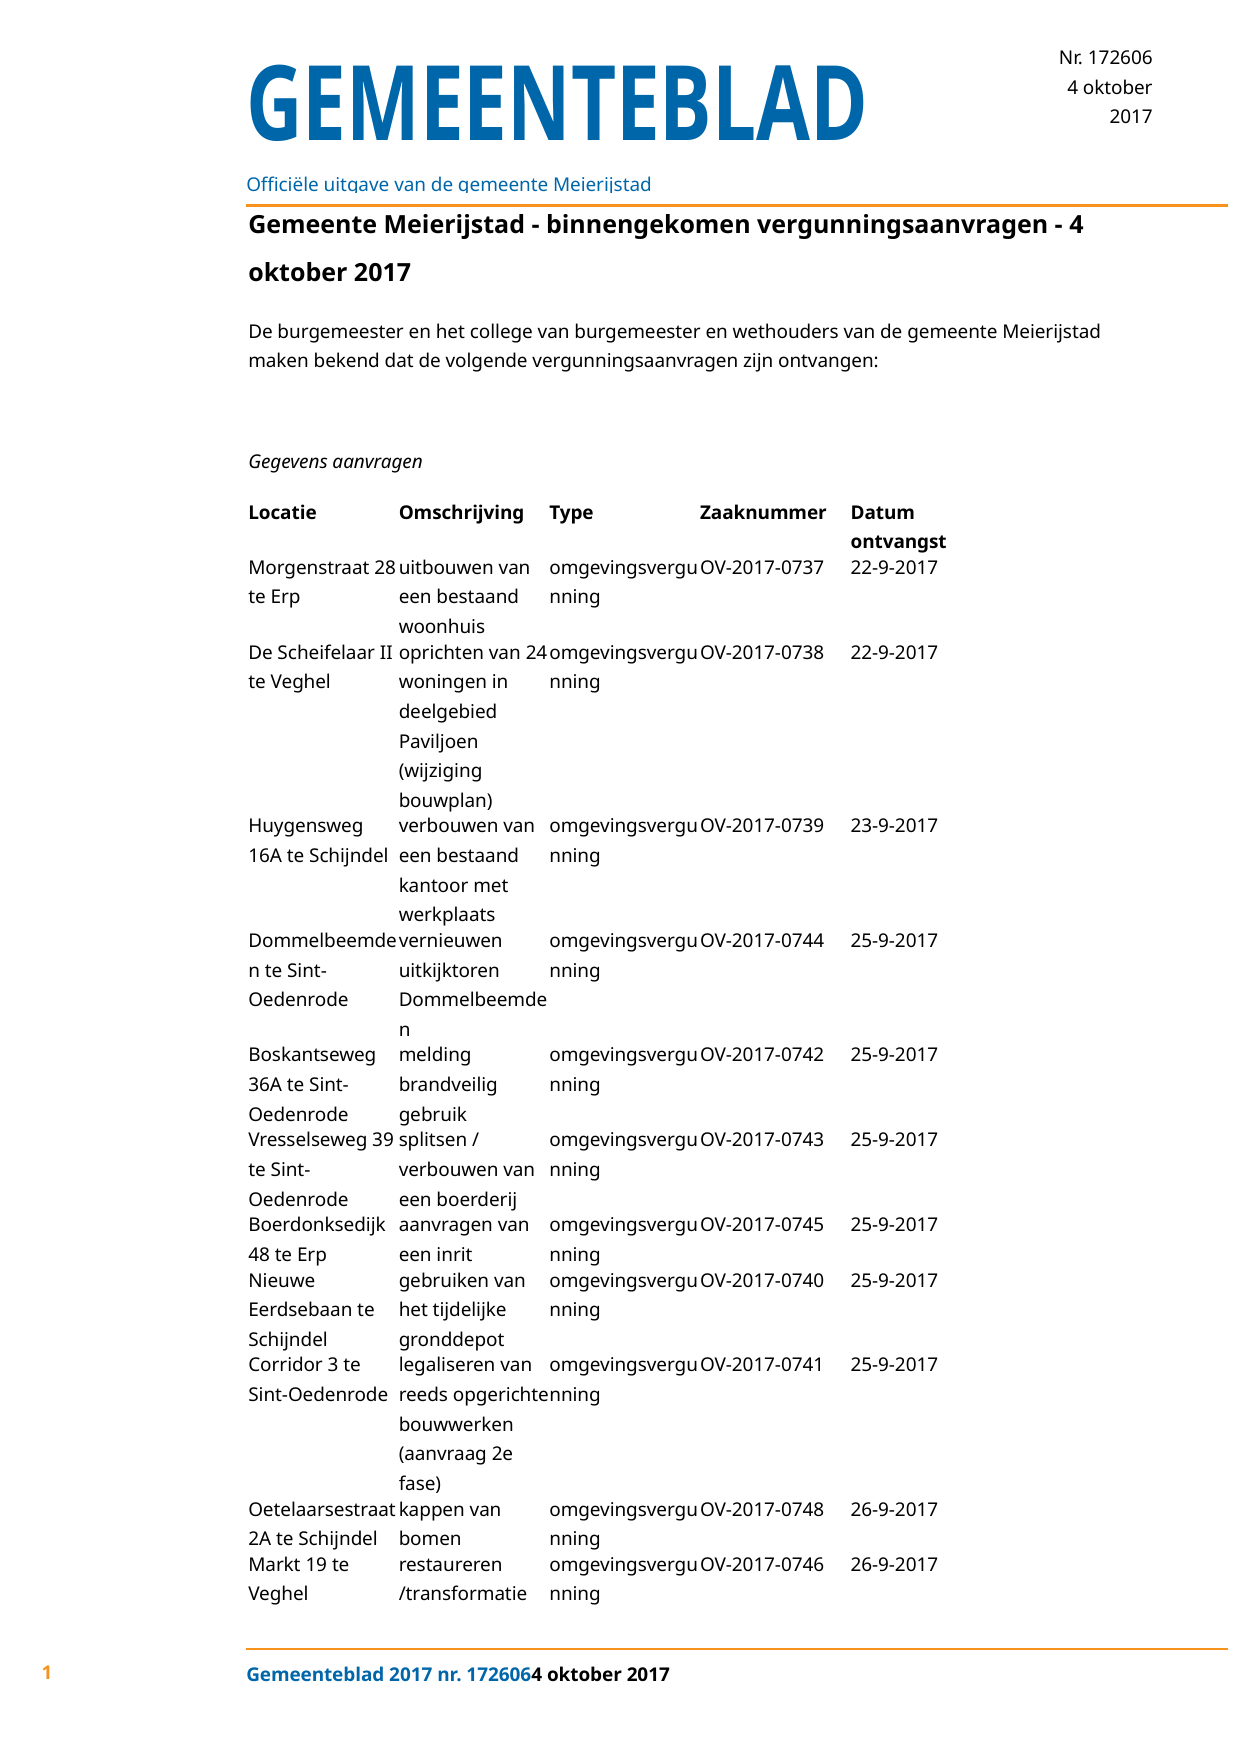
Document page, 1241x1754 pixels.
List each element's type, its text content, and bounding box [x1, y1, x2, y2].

table_cell OV-2017-0737 [700, 554, 850, 639]
table_cell aanvragen van een inrit [399, 1211, 549, 1267]
table_cell omgevingsvergunning [549, 1267, 700, 1352]
table_cell kappen van bomen [399, 1496, 549, 1551]
table_cell omgevingsvergunning [549, 927, 700, 1042]
table_cell Boerdonksedijk 48 te Erp [248, 1211, 398, 1267]
table_cell melding brandveilig gebruik [399, 1042, 549, 1127]
text Gegevens aanvragen [248, 448, 1152, 474]
table_cell legaliseren van reeds opgerichte bouwwerken (aanvraag 2e fase) [399, 1352, 549, 1496]
table_cell omgevingsvergunning [549, 813, 700, 927]
text Gemeente Meierijstad - binnengekomen vergunningsaanvragen - 4 oktober 2017 [248, 207, 1152, 288]
table_cell gebruiken van het tijdelijke gronddepot [399, 1267, 549, 1352]
table_cell vernieuwen uitkijktoren Dommelbeemden [399, 927, 549, 1042]
table_cell OV-2017-0739 [700, 813, 850, 927]
table_cell OV-2017-0741 [700, 1352, 850, 1496]
table_cell Corridor 3 te Sint-Oedenrode [248, 1352, 398, 1496]
table_header Type [549, 499, 700, 554]
table_cell 22-9-2017 [850, 639, 1001, 813]
table_cell Markt 19 te Veghel [248, 1551, 398, 1606]
table_cell OV-2017-0745 [700, 1211, 850, 1267]
table_cell omgevingsvergunning [549, 639, 700, 813]
table_cell De Scheifelaar II te Veghel [248, 639, 398, 813]
table_cell [1001, 813, 1152, 927]
table_header Omschrijving [399, 499, 549, 554]
table_cell restaureren /transformatie [399, 1551, 549, 1606]
table_cell 25-9-2017 [850, 1042, 1001, 1127]
table_cell Oetelaarsestraat 2A te Schijndel [248, 1496, 398, 1551]
table_cell 25-9-2017 [850, 1352, 1001, 1496]
table_cell omgevingsvergunning [549, 1551, 700, 1606]
table_cell OV-2017-0748 [700, 1496, 850, 1551]
table_cell verbouwen van een bestaand kantoor met werkplaats [399, 813, 549, 927]
table_cell [1001, 639, 1152, 813]
table_cell Huygensweg 16A te Schijndel [248, 813, 398, 927]
table_cell 22-9-2017 [850, 554, 1001, 639]
table_cell 25-9-2017 [850, 1211, 1001, 1267]
table_cell 26-9-2017 [850, 1496, 1001, 1551]
table_cell omgevingsvergunning [549, 554, 700, 639]
table_cell OV-2017-0738 [700, 639, 850, 813]
table_cell OV-2017-0742 [700, 1042, 850, 1127]
table_header Datum ontvangst [850, 499, 1001, 554]
table_cell OV-2017-0746 [700, 1551, 850, 1606]
table_cell Vresselseweg 39 te Sint-Oedenrode [248, 1127, 398, 1211]
picture [41, 47, 231, 172]
table_cell 23-9-2017 [850, 813, 1001, 927]
table_cell Boskantseweg 36A te Sint-Oedenrode [248, 1042, 398, 1127]
table_cell omgevingsvergunning [549, 1496, 700, 1551]
table_cell omgevingsvergunning [549, 1211, 700, 1267]
table_cell uitbouwen van een bestaand woonhuis [399, 554, 549, 639]
table_cell omgevingsvergunning [549, 1127, 700, 1211]
table_cell 25-9-2017 [850, 1127, 1001, 1211]
table_cell Nieuwe Eerdsebaan te Schijndel [248, 1267, 398, 1352]
table_cell OV-2017-0744 [700, 927, 850, 1042]
table_cell OV-2017-0743 [700, 1127, 850, 1211]
table_cell [1001, 554, 1152, 639]
text De burgemeester en het college van burgemeester en wethouders van de gemeente Meierijstad maken bekend dat de volgende vergunningsaanvragen zijn ontvangen: [248, 318, 1152, 373]
table_cell OV-2017-0740 [700, 1267, 850, 1352]
table_cell omgevingsvergunning [549, 1042, 700, 1127]
table_cell oprichten van 24 woningen in deelgebied Paviljoen (wijziging bouwplan) [399, 639, 549, 813]
table_cell splitsen / verbouwen van een boerderij [399, 1127, 549, 1211]
table_cell omgevingsvergunning [549, 1352, 700, 1496]
table_cell 26-9-2017 [850, 1551, 1001, 1606]
table_cell 25-9-2017 [850, 1267, 1001, 1352]
table_cell Morgenstraat 28 te Erp [248, 554, 398, 639]
table_cell Dommelbeemden te Sint-Oedenrode [248, 927, 398, 1042]
table_header Locatie [248, 499, 398, 554]
table_cell 25-9-2017 [850, 927, 1001, 1042]
table_header Zaaknummer [700, 499, 850, 554]
